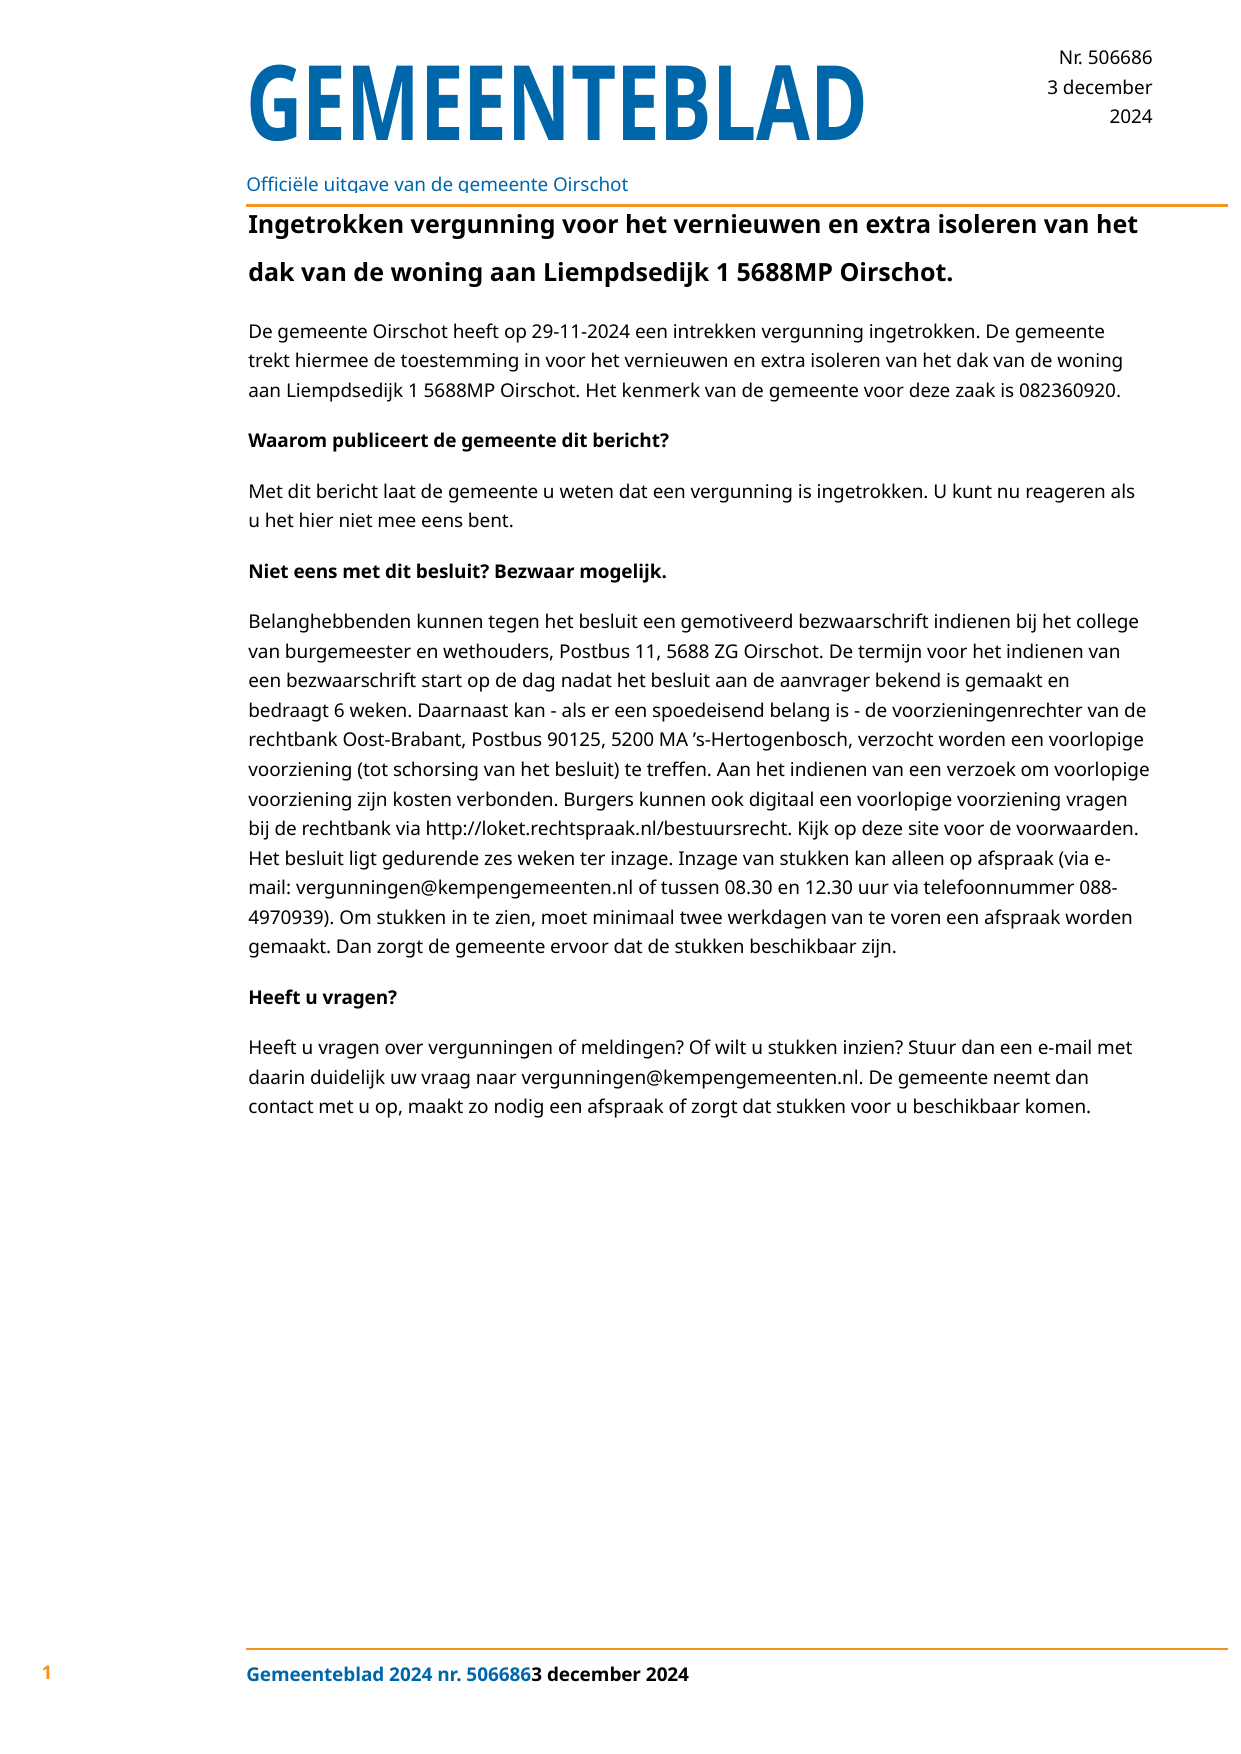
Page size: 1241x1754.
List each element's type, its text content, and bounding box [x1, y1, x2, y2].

text Met dit bericht laat de gemeente u weten dat een vergunning is ingetrokken. U kunt nu reageren als u het hier niet mee eens bent. [248, 478, 1152, 533]
picture [41, 47, 231, 172]
text Heeft u vragen? [248, 984, 1152, 1010]
text De gemeente Oirschot heeft op 29-11-2024 een intrekken vergunning ingetrokken. De gemeente trekt hiermee de toestemming in voor het vernieuwen en extra isoleren van het dak van de woning aan Liempdsedijk 1 5688MP Oirschot. Het kenmerk van de gemeente voor deze zaak is 082360920. [248, 318, 1152, 403]
text Heeft u vragen over vergunningen of meldingen? Of wilt u stukken inzien? Stuur dan een e-mail met daarin duidelijk uw vraag naar vergunningen@kempengemeenten.nl. De gemeente neemt dan contact met u op, maakt zo nodig een afspraak of zorgt dat stukken voor u beschikbaar komen. [248, 1034, 1152, 1119]
text Ingetrokken vergunning voor het vernieuwen en extra isoleren van het dak van de woning aan Liempdsedijk 1 5688MP Oirschot. [248, 207, 1152, 288]
text Waarom publiceert de gemeente dit bericht? [248, 427, 1152, 453]
text Belanghebbenden kunnen tegen het besluit een gemotiveerd bezwaarschrift indienen bij het college van burgemeester en wethouders, Postbus 11, 5688 ZG Oirschot. De termijn voor het indienen van een bezwaarschrift start op de dag nadat het besluit aan de aanvrager bekend is gemaakt en bedraagt 6 weken. Daarnaast kan - als er een spoedeisend belang is - de voorzieningenrechter van de rechtbank Oost-Brabant, Postbus 90125, 5200 MA ’s-Hertogenbosch, verzocht worden een voorlopige voorziening (tot schorsing van het besluit) te treffen. Aan het indienen van een verzoek om voorlopige voorziening zijn kosten verbonden. Burgers kunnen ook digitaal een voorlopige voorziening vragen bij de rechtbank via http://loket.rechtspraak.nl/bestuursrecht. Kijk op deze site voor de voorwaarden. Het besluit ligt gedurende zes weken ter inzage. Inzage van stukken kan alleen op afspraak (via e-mail: vergunningen@kempengemeenten.nl of tussen 08.30 en 12.30 uur via telefoonnummer 088-4970939). Om stukken in te zien, moet minimaal twee werkdagen van te voren een afspraak worden gemaakt. Dan zorgt de gemeente ervoor dat de stukken beschikbaar zijn. [248, 608, 1152, 959]
text Niet eens met dit besluit? Bezwaar mogelijk. [248, 558, 1152, 584]
